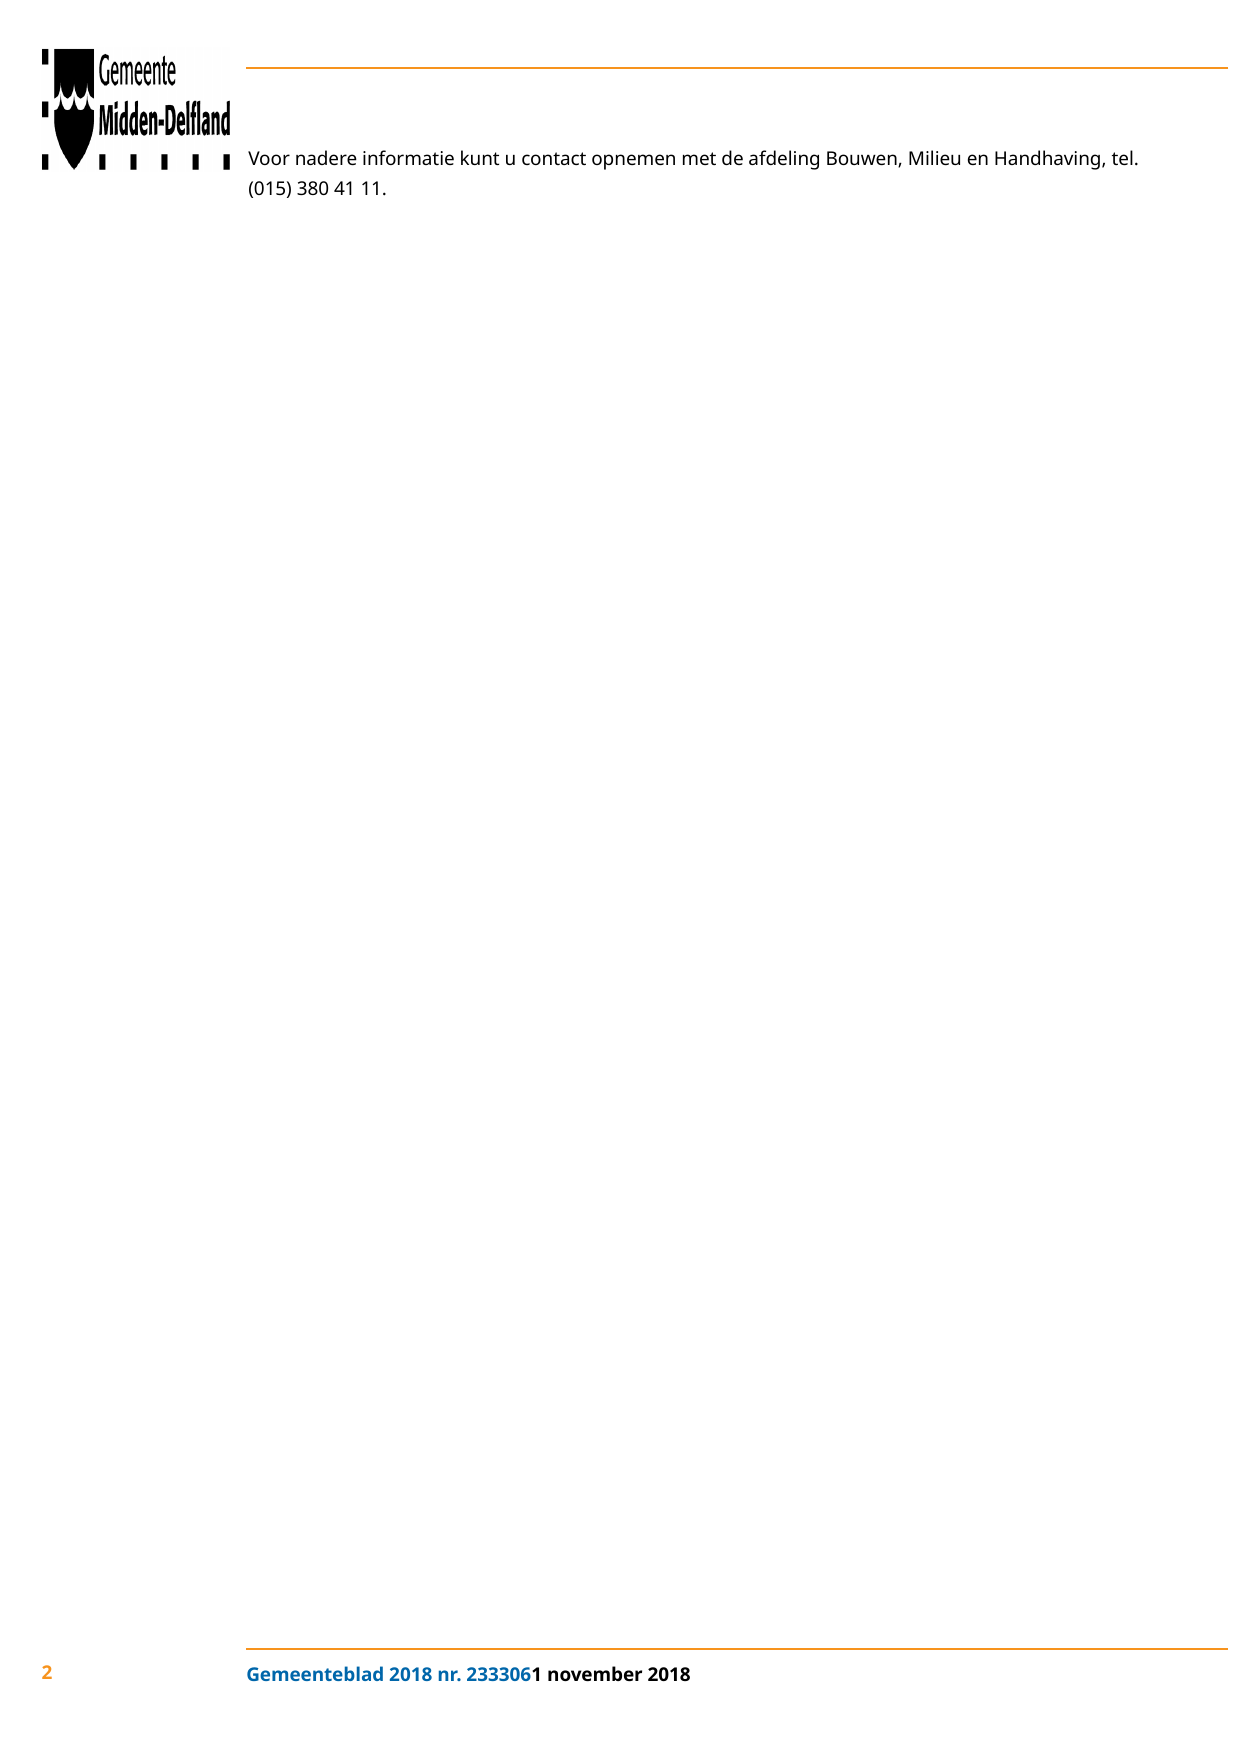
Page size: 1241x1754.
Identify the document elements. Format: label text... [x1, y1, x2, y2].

picture [41, 47, 231, 172]
text Voor nadere informatie kunt u contact opnemen met de afdeling Bouwen, Milieu en Handhaving, tel. (015) 380 41 11. [248, 145, 1152, 201]
